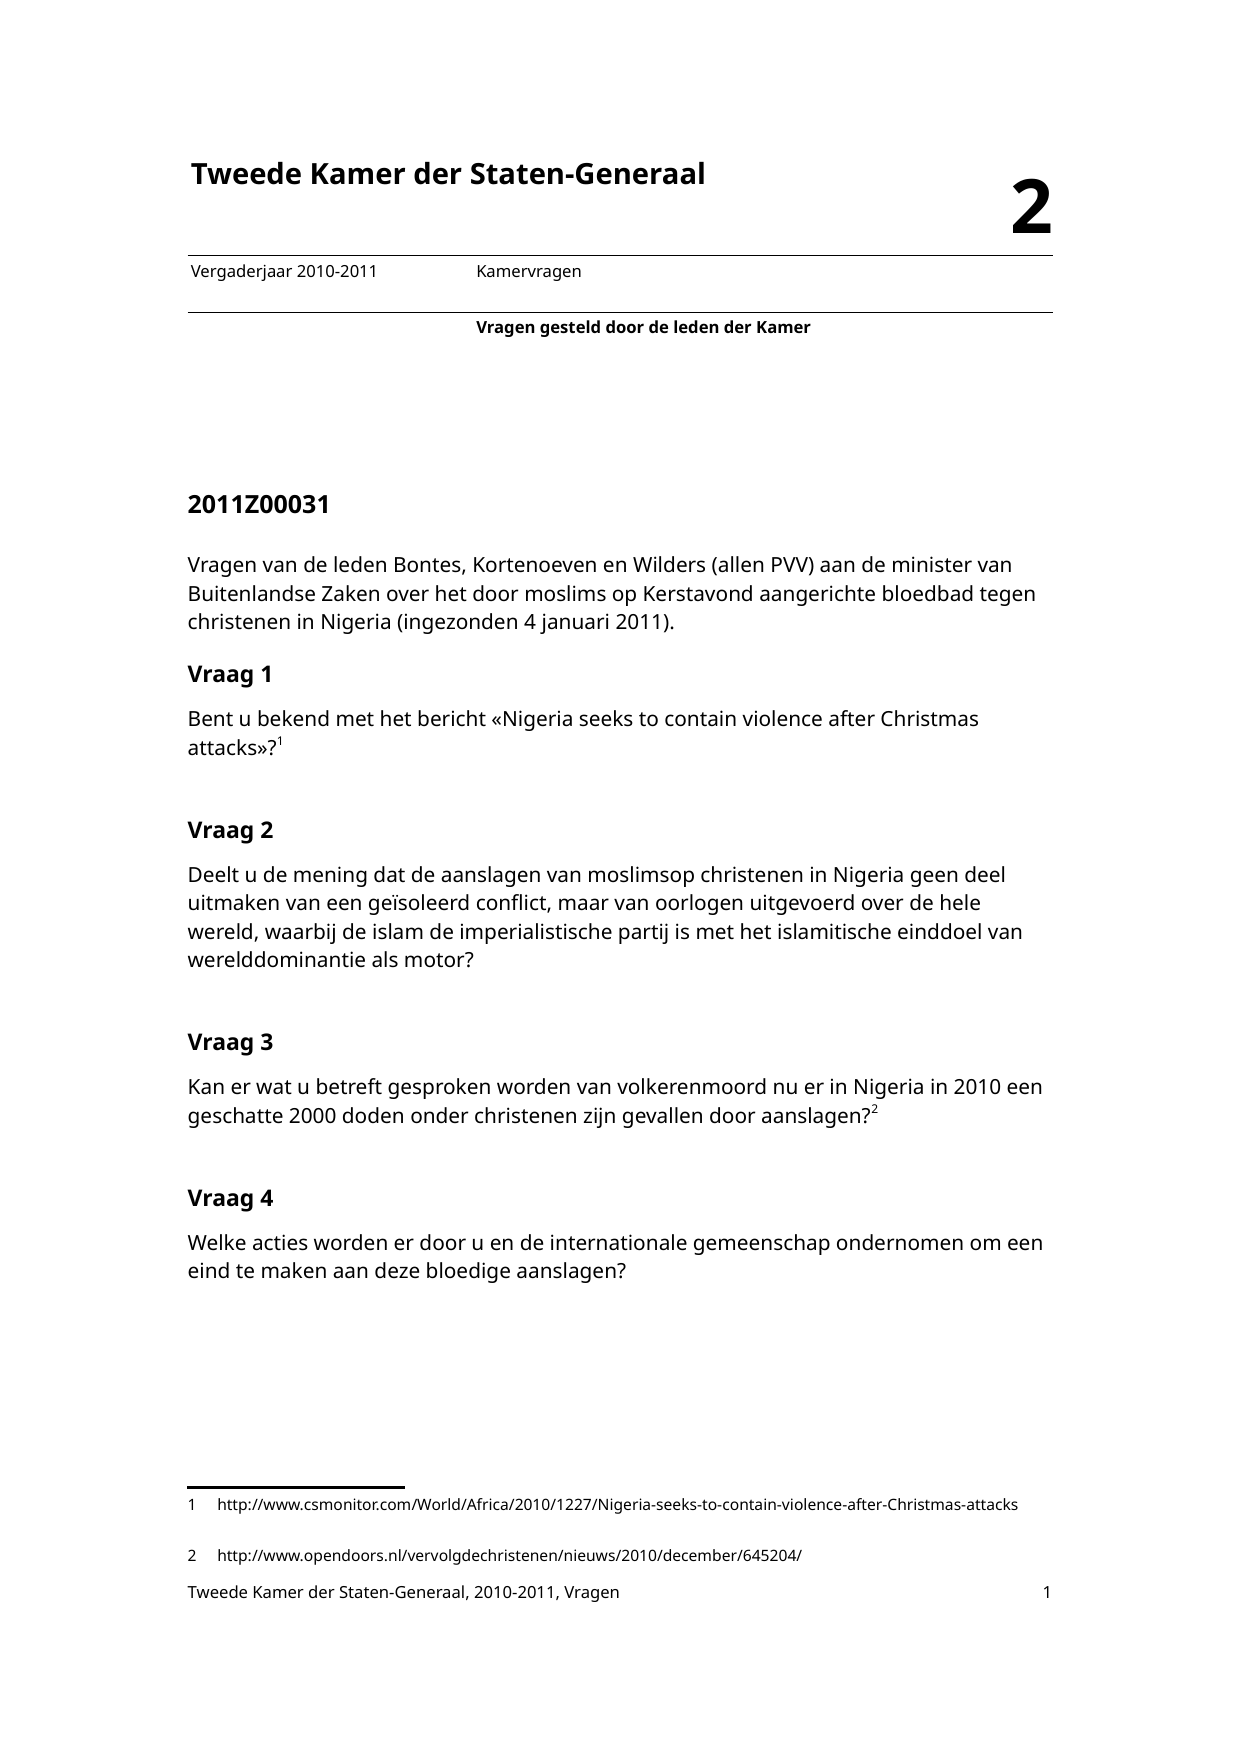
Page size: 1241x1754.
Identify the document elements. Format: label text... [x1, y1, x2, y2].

table_header 2 [880, 150, 1053, 255]
text Vragen van de leden Bontes, Kortenoeven en Wilders (allen PVV) aan de minister van Buitenlandse Zaken over het door moslims op Kerstavond aangerichte bloedbad tegen christenen in Nigeria (ingezonden 4 januari 2011). [187, 550, 1053, 636]
subtitle Vraag 4 [187, 1182, 1053, 1213]
text Bent u bekend met het bericht «Nigeria seeks to contain violence after Christmas attacks»? [187, 704, 1053, 761]
text http://www.csmonitor.com/World/Africa/2010/1227/Nigeria-seeks-to-contain-violence-after-Christmas-attacks [187, 1451, 1053, 1508]
subtitle Vraag 2 [187, 814, 1053, 845]
text Kan er wat u betreft gesproken worden van volkerenmoord nu er in Nigeria in 2010 een geschatte 2000 doden onder christenen zijn gevallen door aanslagen? [187, 1072, 1053, 1129]
table_header Tweede Kamer der Staten-Generaal [188, 150, 879, 255]
text http://www.opendoors.nl/vervolgdechristenen/nieuws/2010/december/645204/ [187, 1538, 1053, 1566]
table_cell Vergaderjaar 2010-2011 [188, 256, 473, 312]
table_cell [188, 313, 473, 339]
text Welke acties worden er door u en de internationale gemeenschap ondernomen om een eind te maken aan deze bloedige aanslagen? [187, 1228, 1053, 1285]
table_cell Kamervragen [473, 256, 1053, 312]
text Deelt u de mening dat de aanslagen van moslimsop christenen in Nigeria geen deel uitmaken van een geïsoleerd conflict, maar van oorlogen uitgevoerd over de hele wereld, waarbij de islam de imperialistische partij is met het islamitische einddoel van werelddominantie als motor? [187, 860, 1053, 974]
table_cell Vragen gesteld door de leden der Kamer [473, 313, 1053, 339]
text 2011Z00031 [187, 487, 1053, 521]
subtitle Vraag 3 [187, 1026, 1053, 1057]
subtitle Vraag 1 [187, 658, 1053, 689]
